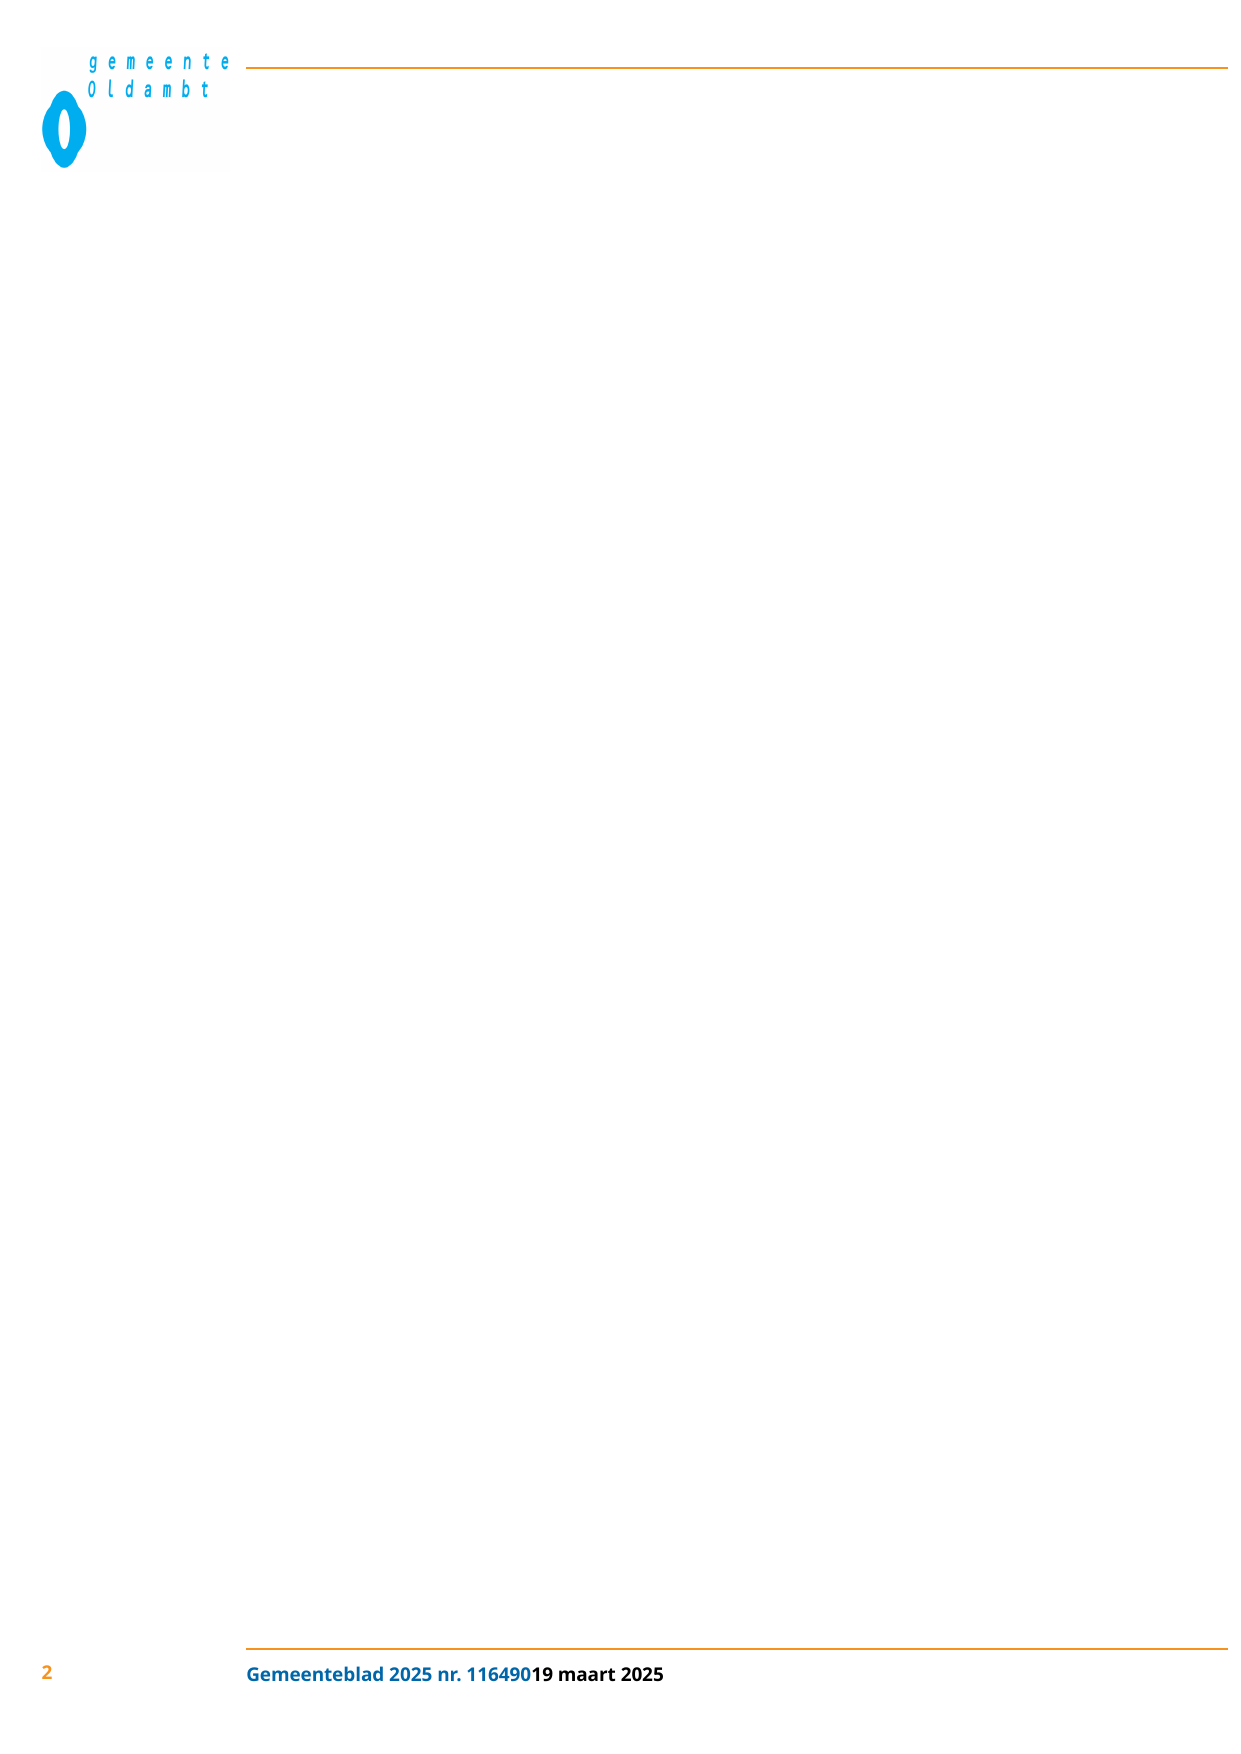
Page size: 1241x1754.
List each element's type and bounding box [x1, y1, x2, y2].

picture [41, 47, 231, 172]
